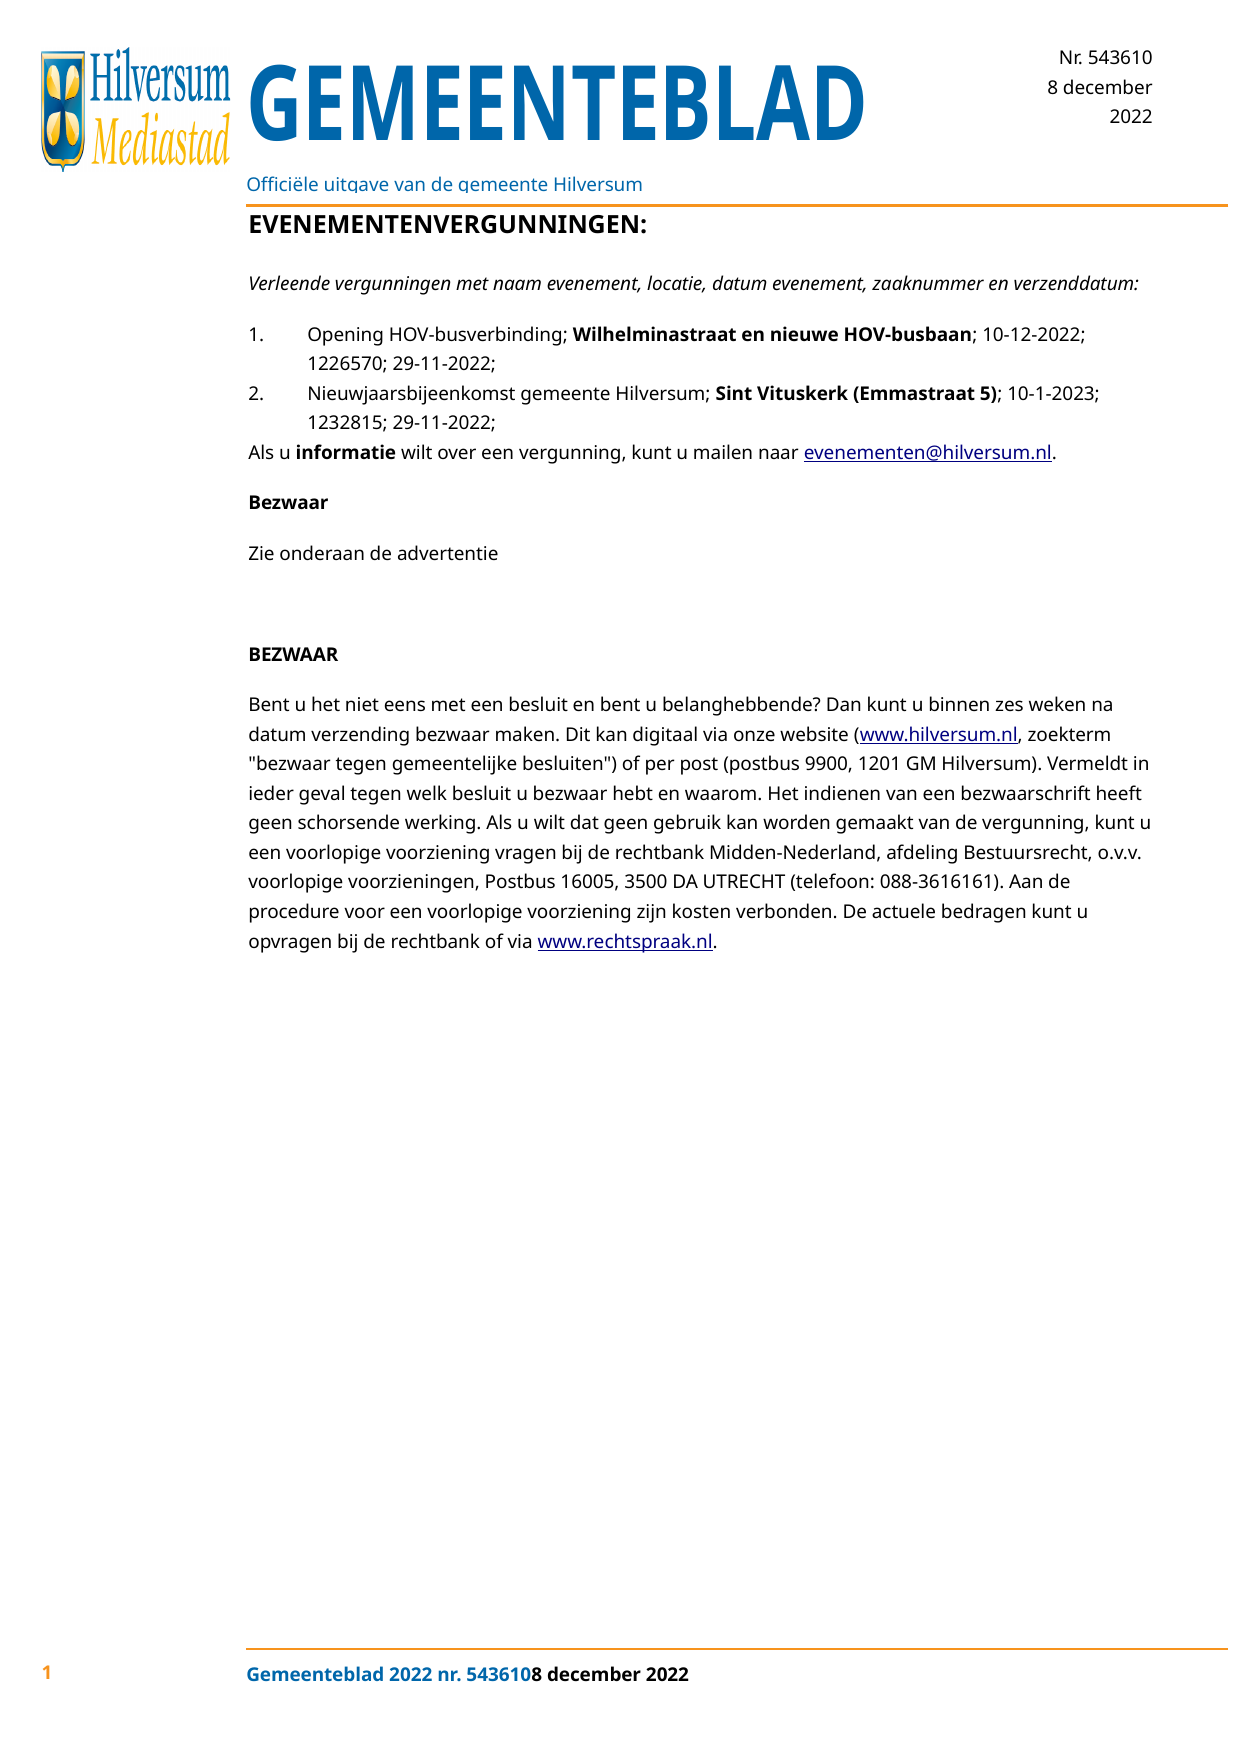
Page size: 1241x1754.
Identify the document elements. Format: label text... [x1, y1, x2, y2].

text Als u informatie wilt over een vergunning, kunt u mailen naar evenementen@hilversum.nl. [248, 439, 1152, 465]
picture [41, 47, 231, 172]
text Verleende vergunningen met naam evenement, locatie, datum evenement, zaaknummer en verzenddatum: [248, 270, 1152, 296]
text Bezwaar [248, 489, 1152, 515]
text Zie onderaan de advertentie [248, 540, 1152, 566]
text EVENEMENTENVERGUNNINGEN: [248, 207, 1152, 241]
list Nieuwjaarsbijeenkomst gemeente Hilversum; Sint Vituskerk (Emmastraat 5); 10-1-2023; 1232815; 29-11-2022; [248, 380, 1152, 435]
text BEZWAAR [248, 641, 1152, 666]
list Opening HOV-busverbinding; Wilhelminastraat en nieuwe HOV-busbaan; 10-12-2022; 1226570; 29-11-2022; [248, 321, 1152, 376]
text Bent u het niet eens met een besluit en bent u belanghebbende? Dan kunt u binnen zes weken na datum verzending bezwaar maken. Dit kan digitaal via onze website (www.hilversum.nl, zoekterm "bezwaar tegen gemeentelijke besluiten") of per post (postbus 9900, 1201 GM Hilversum). Vermeldt in ieder geval tegen welk besluit u bezwaar hebt en waarom. Het indienen van een bezwaarschrift heeft geen schorsende werking. Als u wilt dat geen gebruik kan worden gemaakt van de vergunning, kunt u een voorlopige voorziening vragen bij de rechtbank Midden-Nederland, afdeling Bestuursrecht, o.v.v. voorlopige voorzieningen, Postbus 16005, 3500 DA UTRECHT (telefoon: 088-3616161). Aan de procedure voor een voorlopige voorziening zijn kosten verbonden. De actuele bedragen kunt u opvragen bij de rechtbank of via www.rechtspraak.nl. [248, 691, 1152, 953]
